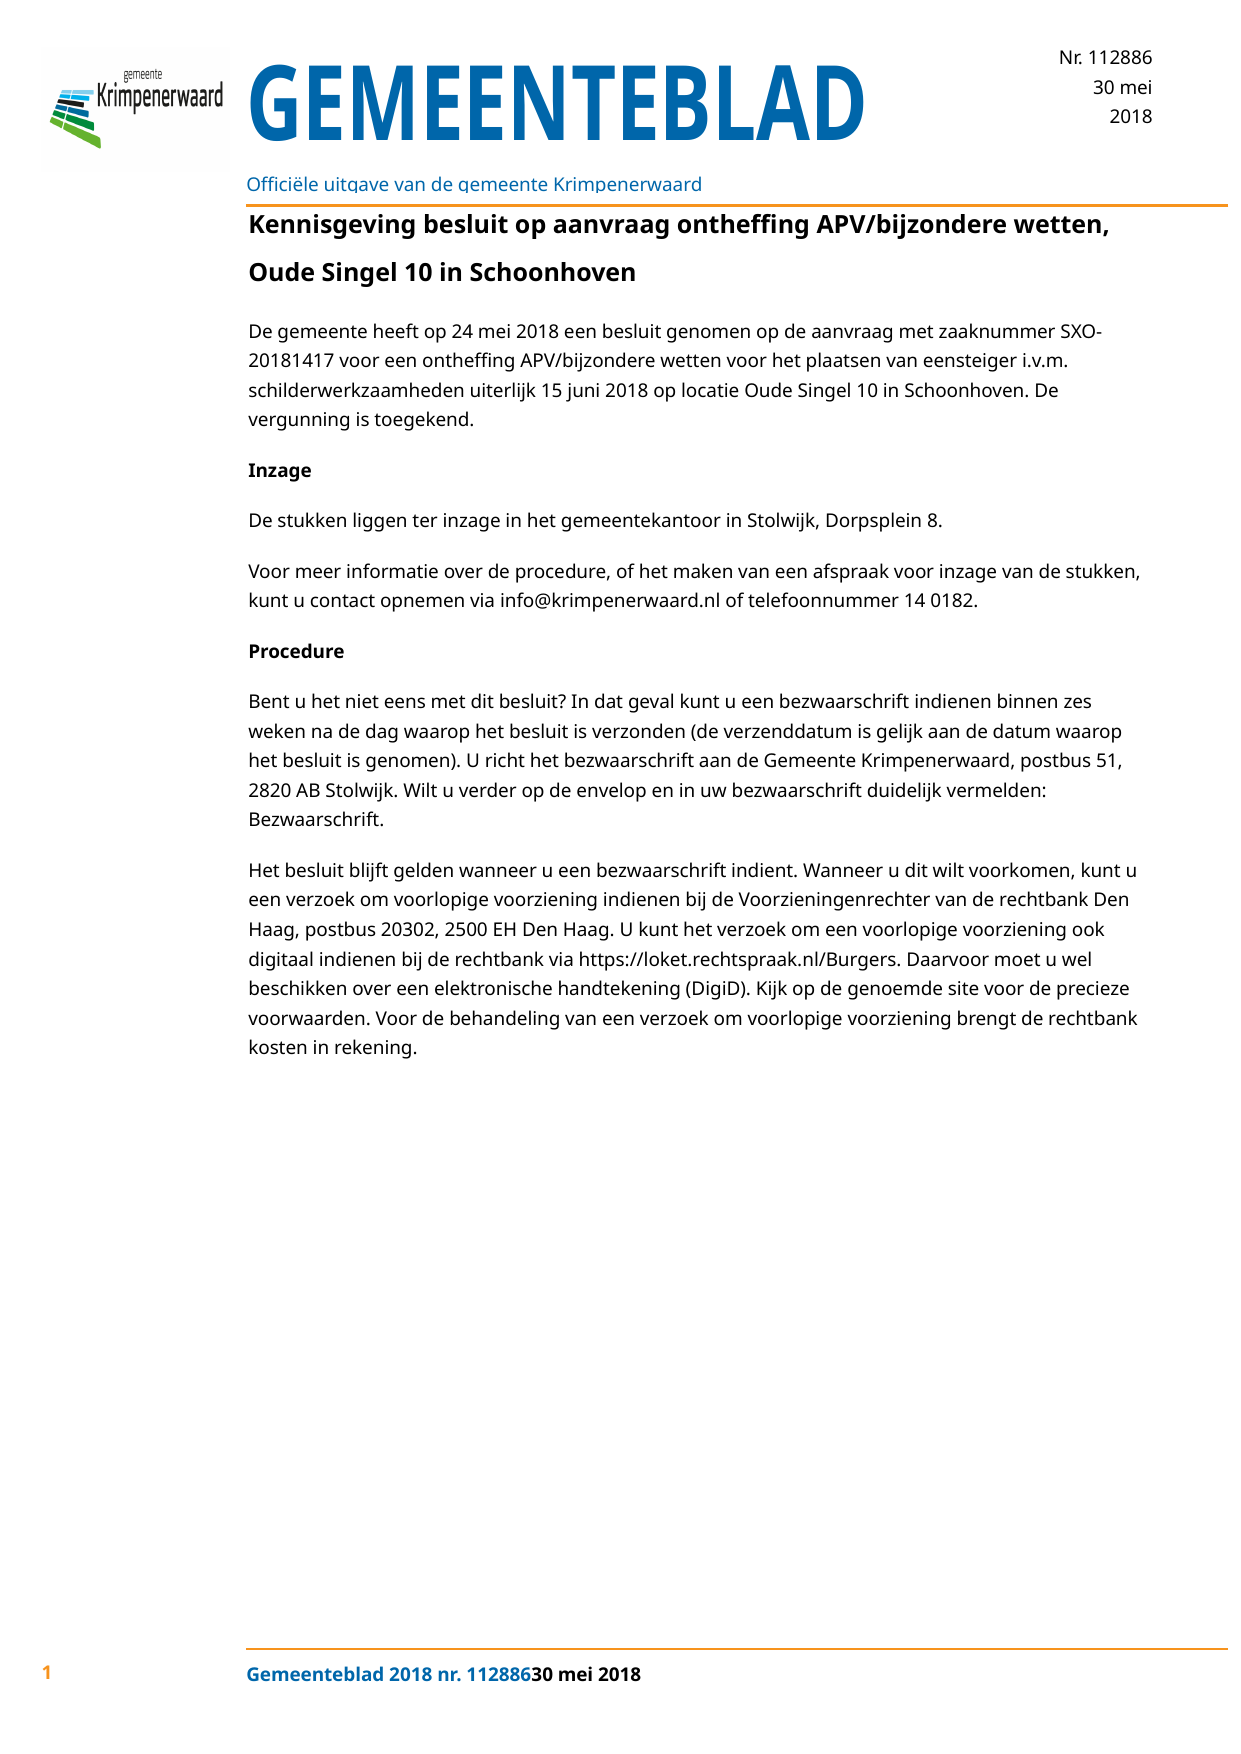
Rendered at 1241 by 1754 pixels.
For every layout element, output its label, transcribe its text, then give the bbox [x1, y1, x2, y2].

text Bent u het niet eens met dit besluit? In dat geval kunt u een bezwaarschrift indienen binnen zes weken na de dag waarop het besluit is verzonden (de verzenddatum is gelijk aan de datum waarop het besluit is genomen). U richt het bezwaarschrift aan de Gemeente Krimpenerwaard, postbus 51, 2820 AB Stolwijk. Wilt u verder op de envelop en in uw bezwaarschrift duidelijk vermelden: Bezwaarschrift. [248, 688, 1152, 832]
text De stukken liggen ter inzage in het gemeentekantoor in Stolwijk, Dorpsplein 8. [248, 507, 1152, 533]
text Inzage [248, 457, 1152, 483]
picture [41, 47, 231, 172]
text Procedure [248, 638, 1152, 664]
text Het besluit blijft gelden wanneer u een bezwaarschrift indient. Wanneer u dit wilt voorkomen, kunt u een verzoek om voorlopige voorziening indienen bij de Voorzieningenrechter van de rechtbank Den Haag, postbus 20302, 2500 EH Den Haag. U kunt het verzoek om een voorlopige voorziening ook digitaal indienen bij de rechtbank via https://loket.rechtspraak.nl/Burgers. Daarvoor moet u wel beschikken over een elektronische handtekening (DigiD). Kijk op de genoemde site voor de precieze voorwaarden. Voor de behandeling van een verzoek om voorlopige voorziening brengt de rechtbank kosten in rekening. [248, 857, 1152, 1060]
text Kennisgeving besluit op aanvraag ontheffing APV/bijzondere wetten, Oude Singel 10 in Schoonhoven [248, 207, 1152, 288]
text Voor meer informatie over de procedure, of het maken van een afspraak voor inzage van de stukken, kunt u contact opnemen via info@krimpenerwaard.nl of telefoonnummer 14 0182. [248, 558, 1152, 613]
text De gemeente heeft op 24 mei 2018 een besluit genomen op de aanvraag met zaaknummer SXO-20181417 voor een ontheffing APV/bijzondere wetten voor het plaatsen van eensteiger i.v.m. schilderwerkzaamheden uiterlijk 15 juni 2018 op locatie Oude Singel 10 in Schoonhoven. De vergunning is toegekend. [248, 318, 1152, 432]
